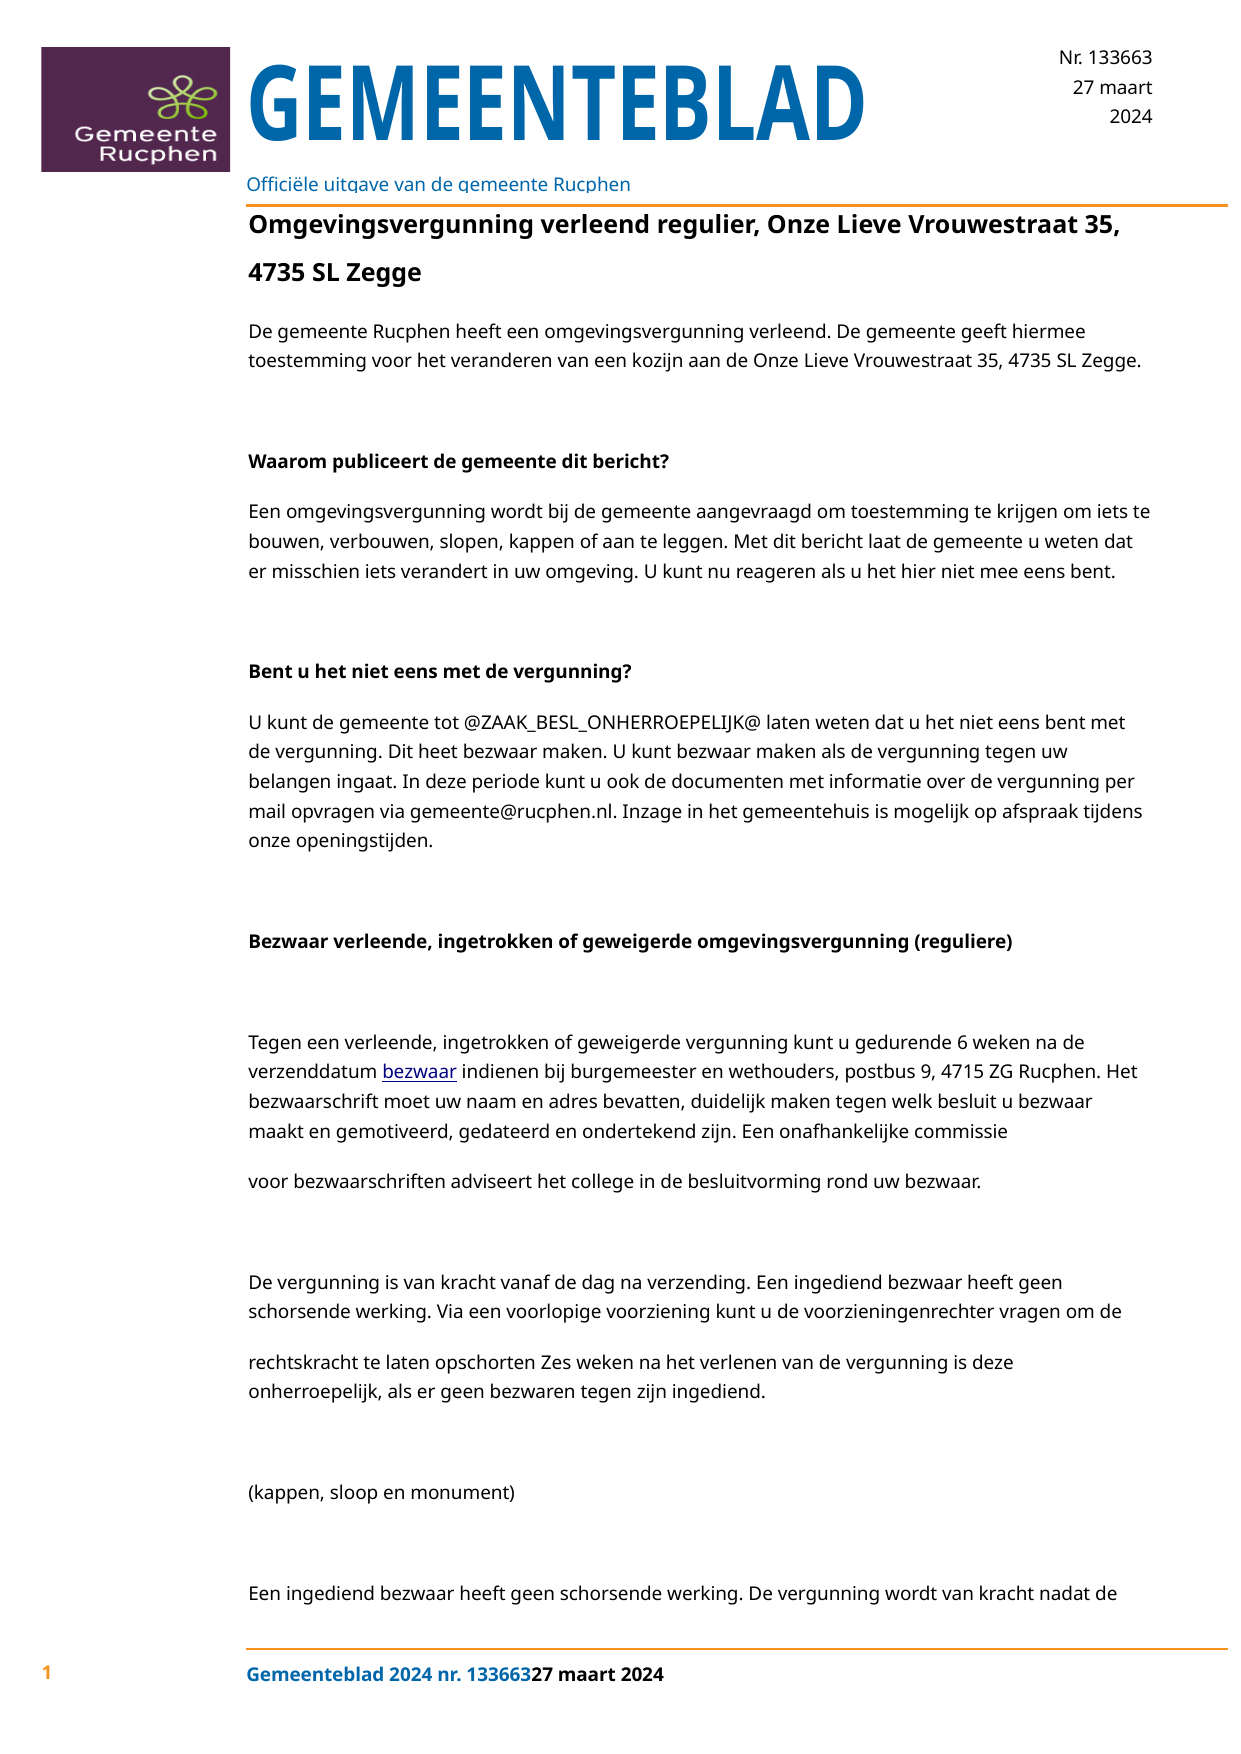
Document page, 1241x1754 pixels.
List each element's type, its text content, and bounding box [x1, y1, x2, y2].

text Een omgevingsvergunning wordt bij de gemeente aangevraagd om toestemming te krijgen om iets te bouwen, verbouwen, slopen, kappen of aan te leggen. Met dit bericht laat de gemeente u weten dat er misschien iets verandert in uw omgeving. U kunt nu reageren als u het hier niet mee eens bent. [248, 499, 1152, 584]
text De vergunning is van kracht vanaf de dag na verzending. Een ingediend bezwaar heeft geen schorsende werking. Via een voorlopige voorziening kunt u de voorzieningenrechter vragen om de [248, 1269, 1152, 1324]
text U kunt de gemeente tot @ZAAK_BESL_ONHERROEPELIJK@ laten weten dat u het niet eens bent met de vergunning. Dit heet bezwaar maken. U kunt bezwaar maken als de vergunning tegen uw belangen ingaat. In deze periode kunt u ook de documenten met informatie over de vergunning per mail opvragen via gemeente@rucphen.nl. Inzage in het gemeentehuis is mogelijk op afspraak tijdens onze openingstijden. [248, 709, 1152, 853]
text rechtskracht te laten opschorten Zes weken na het verlenen van de vergunning is deze onherroepelijk, als er geen bezwaren tegen zijn ingediend. [248, 1349, 1152, 1404]
text Tegen een verleende, ingetrokken of geweigerde vergunning kunt u gedurende 6 weken na de verzenddatum bezwaar indienen bij burgemeester en wethouders, postbus 9, 4715 ZG Rucphen. Het bezwaarschrift moet uw naam en adres bevatten, duidelijk maken tegen welk besluit u bezwaar maakt en gemotiveerd, gedateerd en ondertekend zijn. Een onafhankelijke commissie [248, 1029, 1152, 1144]
text Een ingediend bezwaar heeft geen schorsende werking. De vergunning wordt van kracht nadat de [248, 1580, 1152, 1606]
text De gemeente Rucphen heeft een omgevingsvergunning verleend. De gemeente geeft hiermee toestemming voor het veranderen van een kozijn aan de Onze Lieve Vrouwestraat 35, 4735 SL Zegge. [248, 318, 1152, 373]
text Omgevingsvergunning verleend regulier, Onze Lieve Vrouwestraat 35, 4735 SL Zegge [248, 207, 1152, 288]
text Waarom publiceert de gemeente dit bericht? [248, 448, 1152, 474]
text voor bezwaarschriften adviseert het college in de besluitvorming rond uw bezwaar. [248, 1168, 1152, 1194]
text Bent u het niet eens met de vergunning? [248, 659, 1152, 684]
text (kappen, sloop en monument) [248, 1479, 1152, 1505]
text Bezwaar verleende, ingetrokken of geweigerde omgevingsvergunning (reguliere) [248, 928, 1152, 954]
picture [41, 47, 231, 172]
